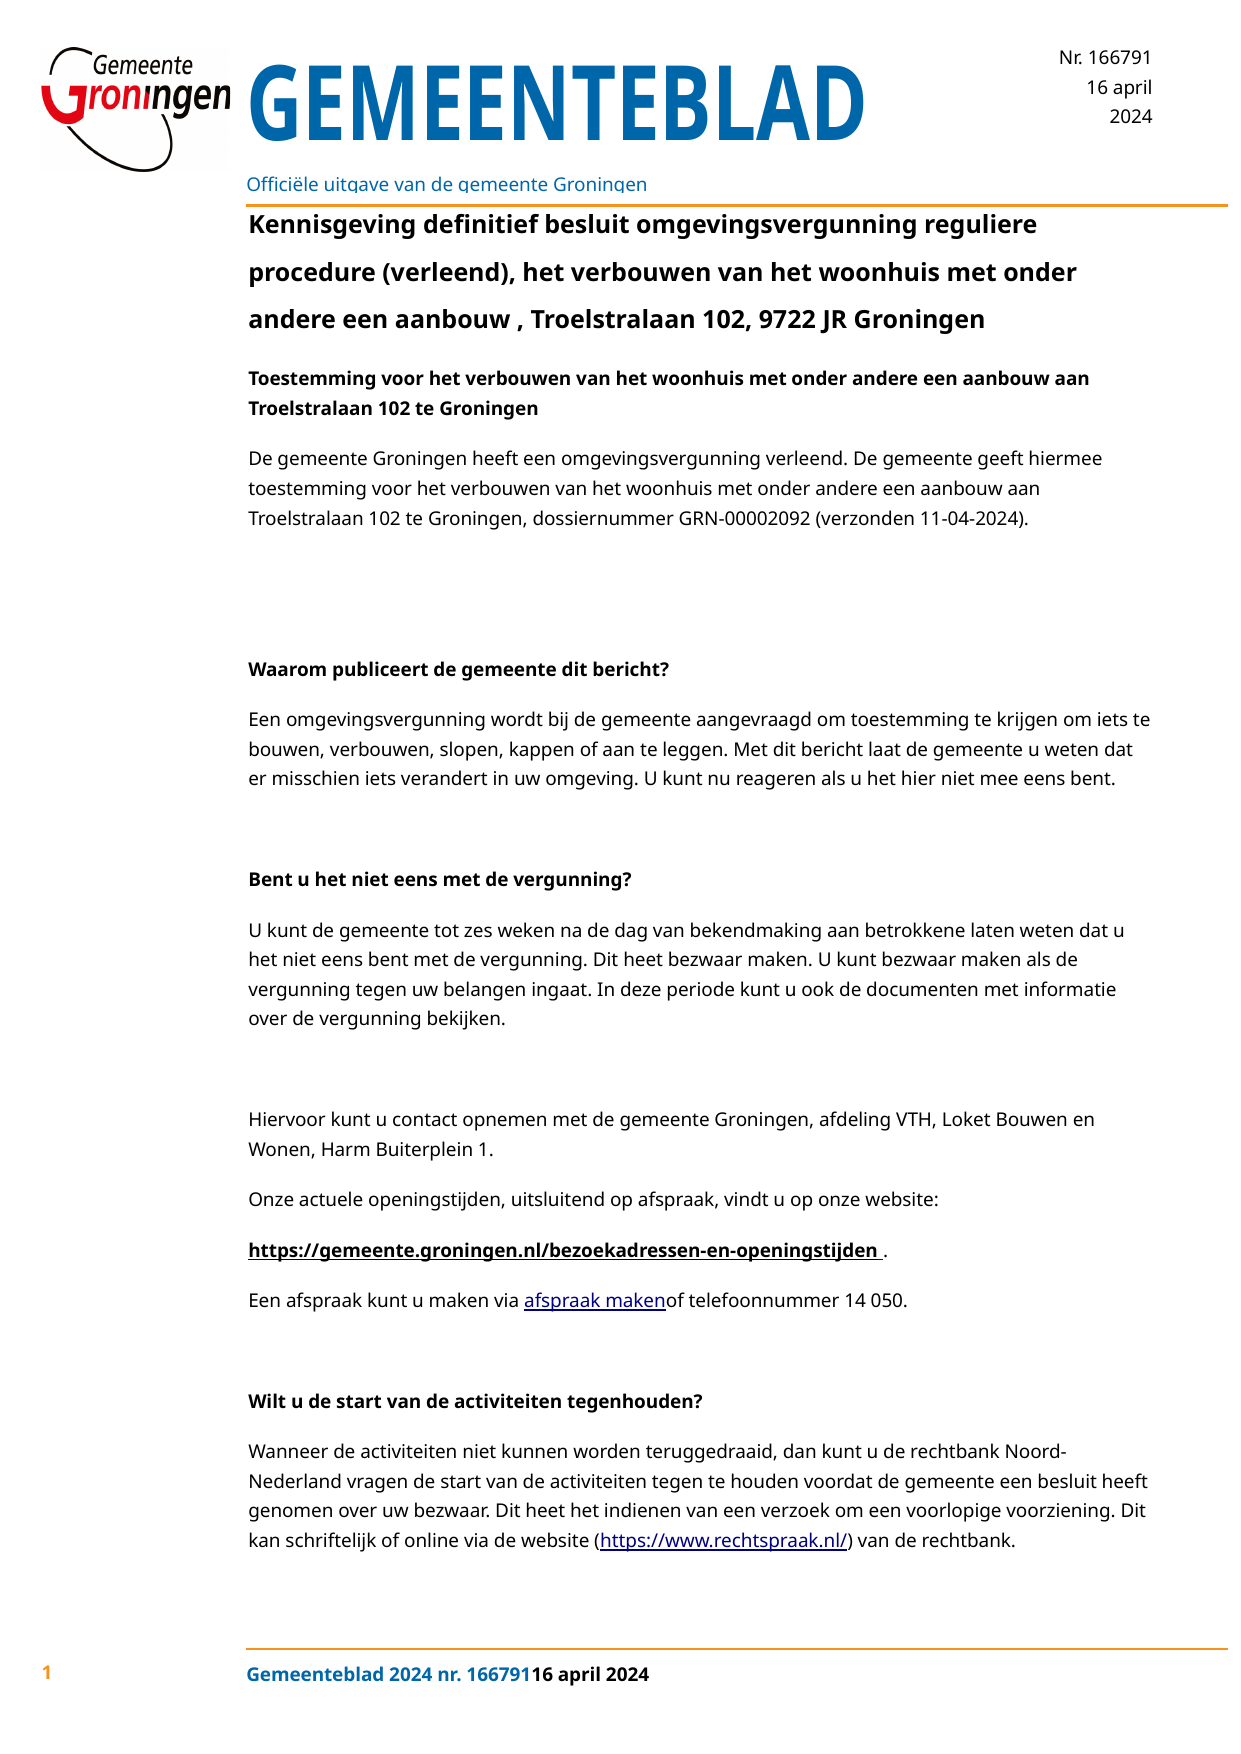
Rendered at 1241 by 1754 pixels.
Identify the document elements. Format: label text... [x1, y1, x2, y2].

text Hiervoor kunt u contact opnemen met de gemeente Groningen, afdeling VTH, Loket Bouwen en Wonen, Harm Buiterplein 1. [248, 1106, 1152, 1162]
text Wanneer de activiteiten niet kunnen worden teruggedraaid, dan kunt u de rechtbank Noord-Nederland vragen de start van de activiteiten tegen te houden voordat de gemeente een besluit heeft genomen over uw bezwaar. Dit heet het indienen van een verzoek om een voorlopige voorziening. Dit kan schriftelijk of online via de website (https://www.rechtspraak.nl/) van de rechtbank. [248, 1438, 1152, 1553]
text U kunt de gemeente tot zes weken na de dag van bekendmaking aan betrokkene laten weten dat u het niet eens bent met de vergunning. Dit heet bezwaar maken. U kunt bezwaar maken als de vergunning tegen uw belangen ingaat. In deze periode kunt u ook de documenten met informatie over de vergunning bekijken. [248, 917, 1152, 1031]
text Toestemming voor het verbouwen van het woonhuis met onder andere een aanbouw aan Troelstralaan 102 te Groningen [248, 366, 1152, 421]
picture [41, 47, 231, 172]
text Kennisgeving definitief besluit omgevingsvergunning reguliere procedure (verleend), het verbouwen van het woonhuis met onder andere een aanbouw , Troelstralaan 102, 9722 JR Groningen [248, 207, 1152, 336]
text Wilt u de start van de activiteiten tegenhouden? [248, 1388, 1152, 1414]
text Bent u het niet eens met de vergunning? [248, 866, 1152, 892]
text Waarom publiceert de gemeente dit bericht? [248, 656, 1152, 682]
text Een omgevingsvergunning wordt bij de gemeente aangevraagd om toestemming te krijgen om iets te bouwen, verbouwen, slopen, kappen of aan te leggen. Met dit bericht laat de gemeente u weten dat er misschien iets verandert in uw omgeving. U kunt nu reageren als u het hier niet mee eens bent. [248, 706, 1152, 791]
text Onze actuele openingstijden, uitsluitend op afspraak, vindt u op onze website: [248, 1186, 1152, 1212]
text Een afspraak kunt u maken via afspraak makenof telefoonnummer 14 050. [248, 1287, 1152, 1313]
text De gemeente Groningen heeft een omgevingsvergunning verleend. De gemeente geeft hiermee toestemming voor het verbouwen van het woonhuis met onder andere een aanbouw aan Troelstralaan 102 te Groningen, dossiernummer GRN-00002092 (verzonden 11-04-2024). [248, 446, 1152, 530]
text https://gemeente.groningen.nl/bezoekadressen-en-openingstijden . [248, 1237, 1152, 1262]
